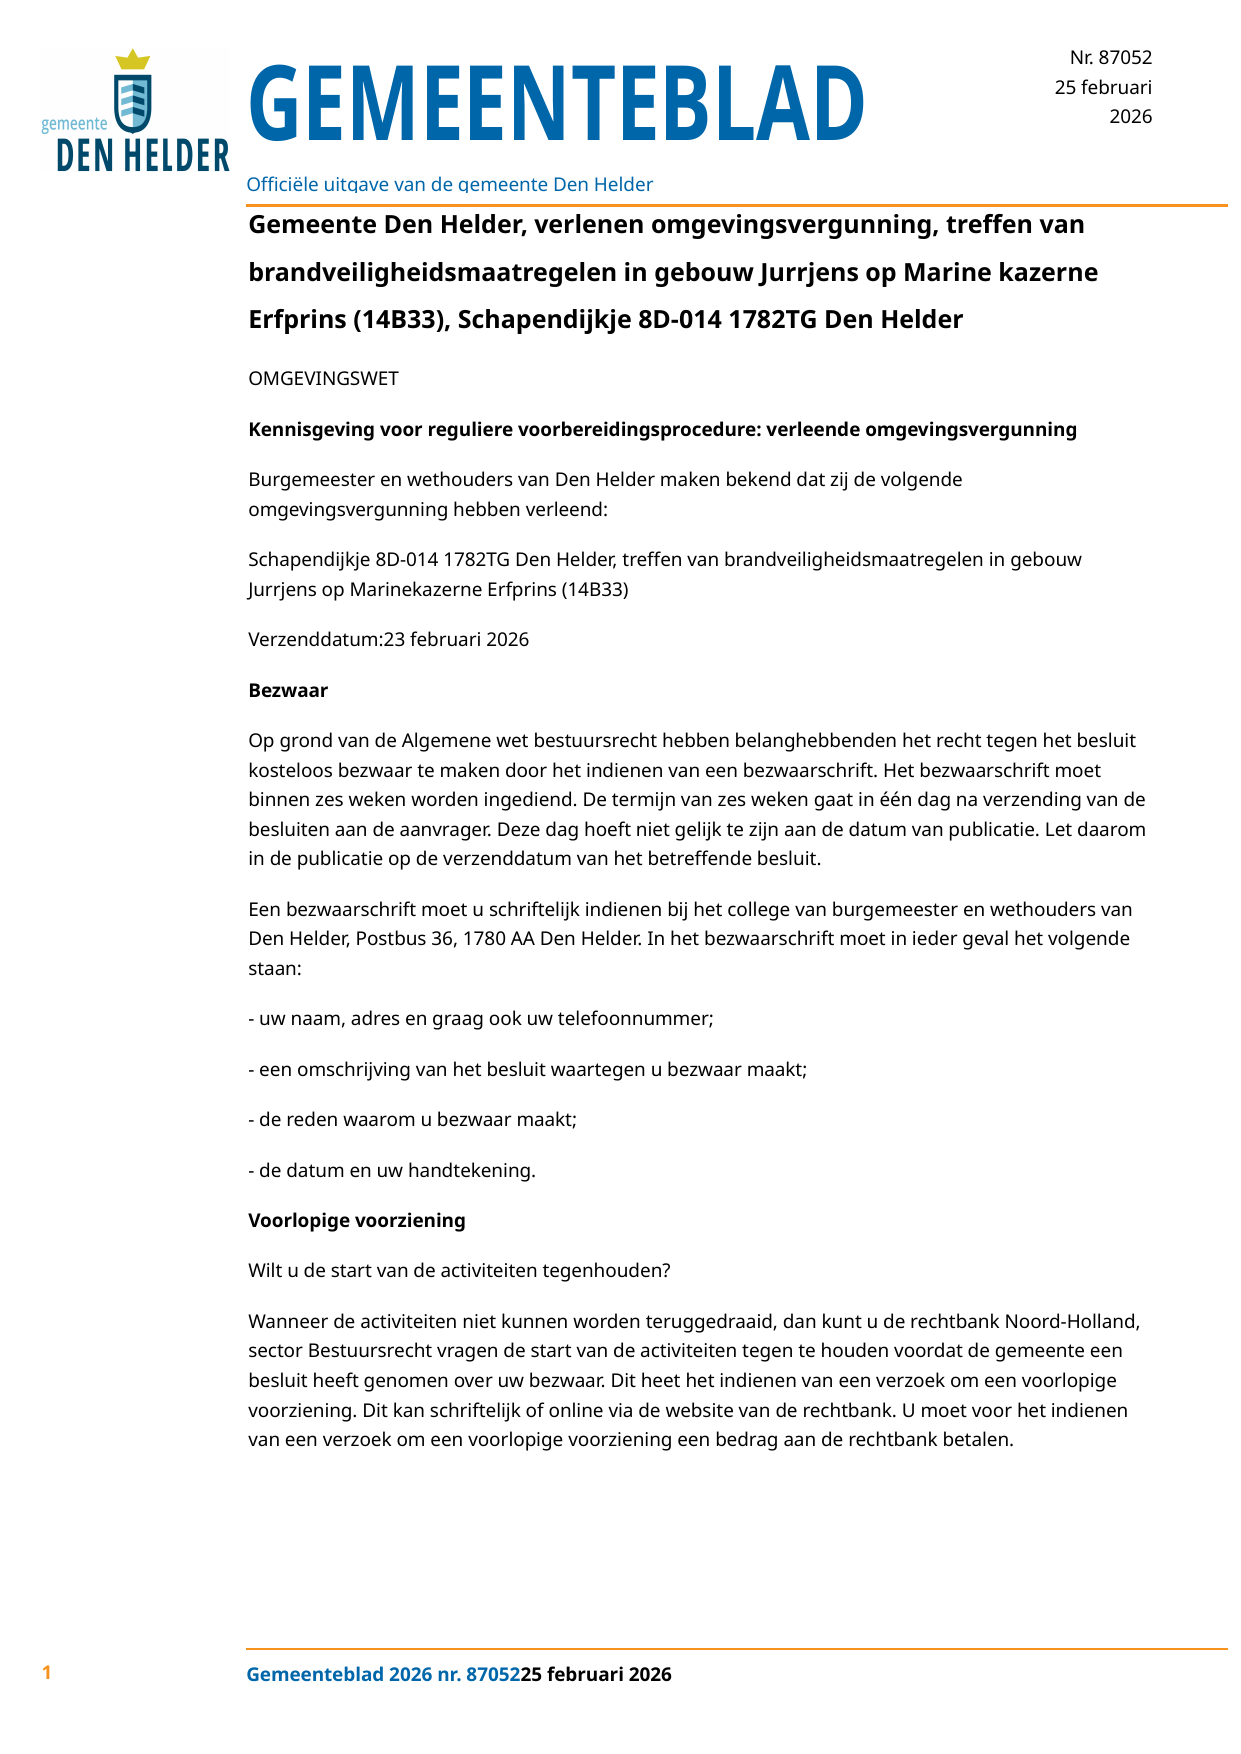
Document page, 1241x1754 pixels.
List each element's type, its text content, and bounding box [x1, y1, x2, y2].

picture [41, 47, 231, 172]
text Wanneer de activiteiten niet kunnen worden teruggedraaid, dan kunt u de rechtbank Noord-Holland, sector Bestuursrecht vragen de start van de activiteiten tegen te houden voordat de gemeente een besluit heeft genomen over uw bezwaar. Dit heet het indienen van een verzoek om een voorlopige voorziening. Dit kan schriftelijk of online via de website van de rechtbank. U moet voor het indienen van een verzoek om een voorlopige voorziening een bedrag aan de rechtbank betalen. [248, 1308, 1152, 1452]
picture [220, 160, 224, 172]
text - de reden waarom u bezwaar maakt; [248, 1106, 1152, 1132]
text Bezwaar [248, 677, 1152, 702]
text Burgemeester en wethouders van Den Helder maken bekend dat zij de volgende omgevingsvergunning hebben verleend: [248, 466, 1152, 522]
picture [130, 157, 135, 172]
text Kennisgeving voor reguliere voorbereidingsprocedure: verleende omgevingsvergunning [248, 416, 1152, 442]
text Voorlopige voorziening [248, 1207, 1152, 1233]
text - een omschrijving van het besluit waartegen u bezwaar maakt; [248, 1056, 1152, 1082]
text Gemeente Den Helder, verlenen omgevingsvergunning, treffen van brandveiligheidsmaatregelen in gebouw Jurrjens op Marine kazerne Erfprins (14B33), Schapendijkje 8D-014 1782TG Den Helder [248, 207, 1152, 336]
picture [63, 144, 68, 165]
text - uw naam, adres en graag ook uw telefoonnummer; [248, 1006, 1152, 1031]
text Op grond van de Algemene wet bestuursrecht hebben belanghebbenden het recht tegen het besluit kosteloos bezwaar te maken door het indienen van een bezwaarschrift. Het bezwaarschrift moet binnen zes weken worden ingediend. De termijn van zes weken gaat in één dag na verzending van de besluiten aan de aanvrager. Deze dag hoeft niet gelijk te zijn aan de datum van publicatie. Let daarom in de publicatie op de verzenddatum van het betreffende besluit. [248, 727, 1152, 871]
text Een bezwaarschrift moet u schriftelijk indienen bij het college van burgemeester en wethouders van Den Helder, Postbus 36, 1780 AA Den Helder. In het bezwaarschrift moet in ieder geval het volgende staan: [248, 896, 1152, 981]
text Verzenddatum:23 februari 2026 [248, 626, 1152, 652]
text OMGEVINGSWET [248, 366, 1152, 391]
text Schapendijkje 8D-014 1782TG Den Helder, treffen van brandveiligheidsmaatregelen in gebouw Jurrjens op Marinekazerne Erfprins (14B33) [248, 546, 1152, 602]
picture [100, 154, 106, 172]
picture [182, 144, 187, 165]
text - de datum en uw handtekening. [248, 1157, 1152, 1182]
text Wilt u de start van de activiteiten tegenhouden? [248, 1258, 1152, 1283]
